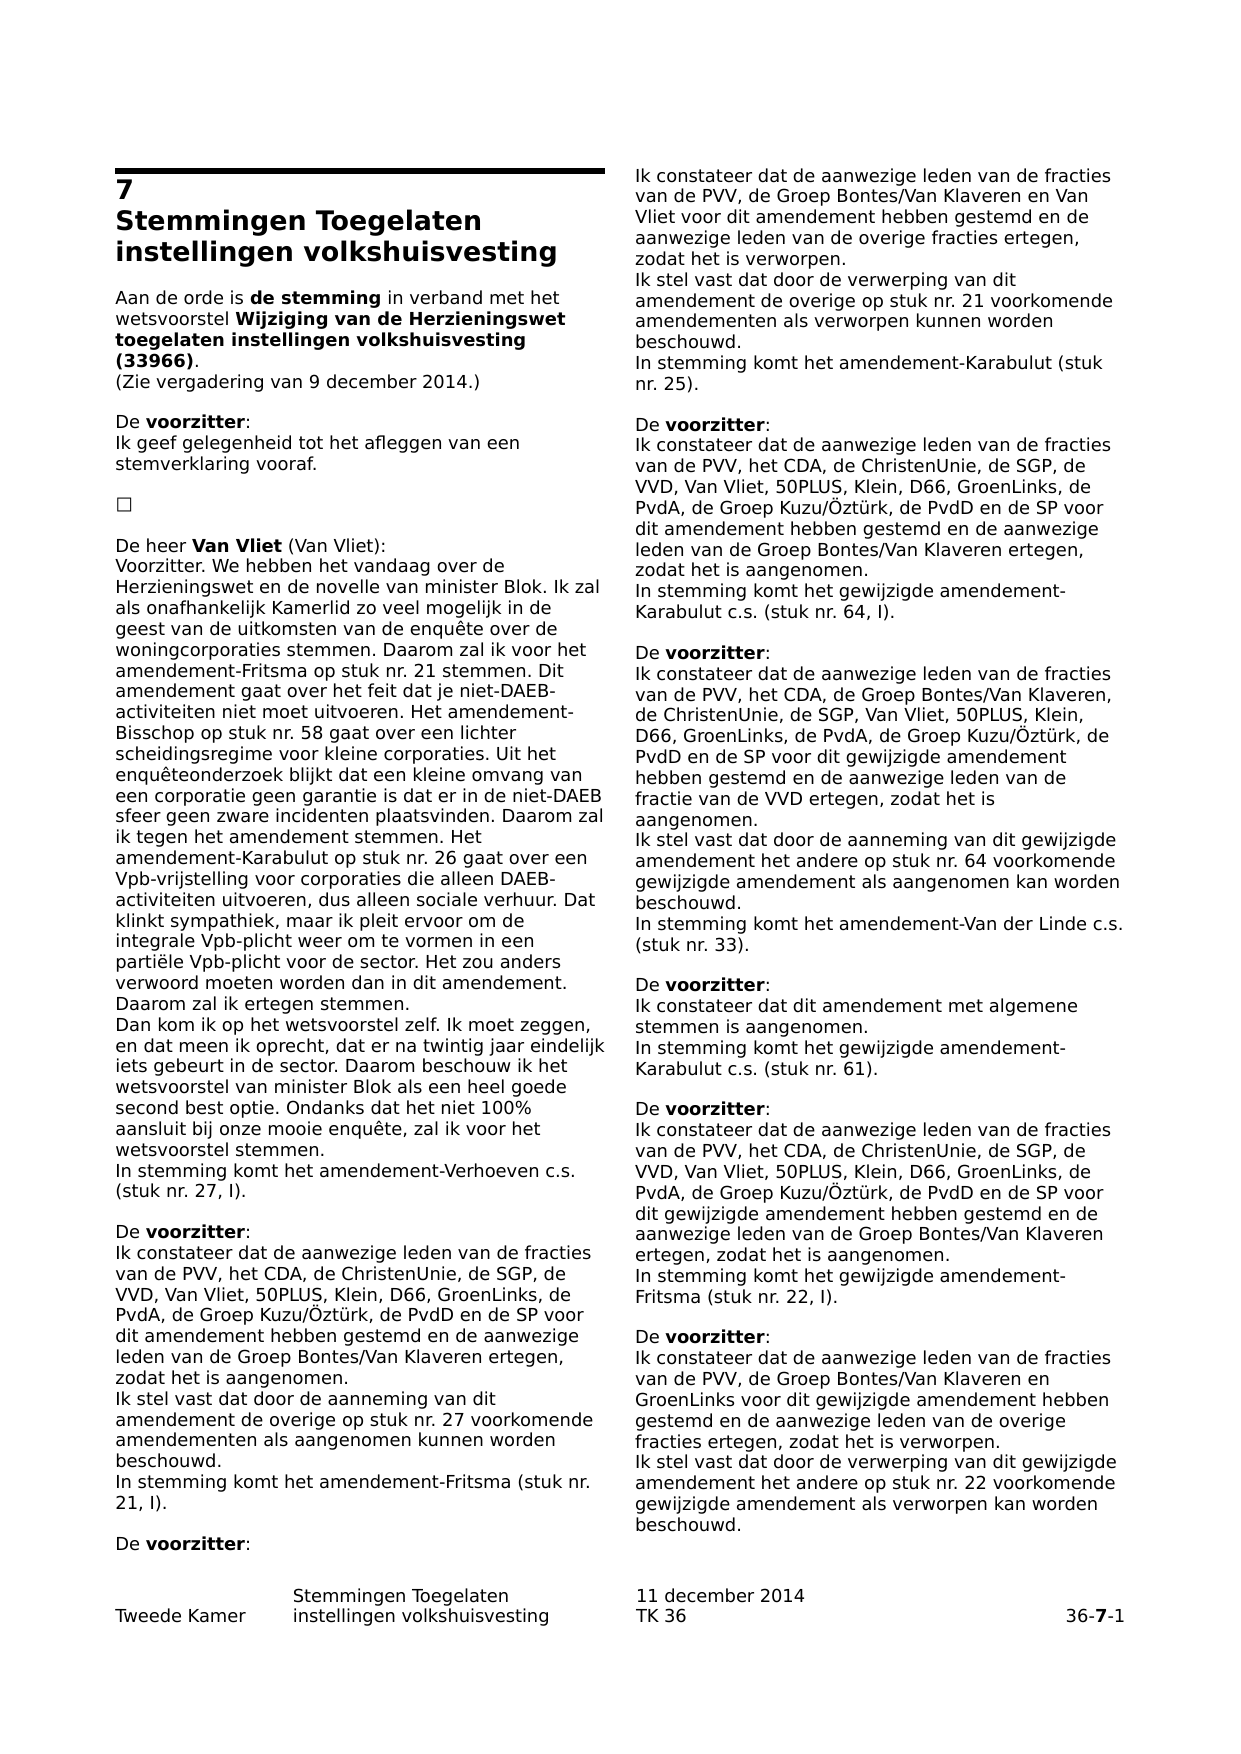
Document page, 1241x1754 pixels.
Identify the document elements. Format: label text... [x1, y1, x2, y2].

text Ik stel vast dat door de verwerping van dit gewijzigde amendement het andere op stuk nr. 22 voorkomende gewijzigde amendement als verworpen kan worden beschouwd. [635, 1452, 1125, 1536]
text In stemming komt het gewijzigde amendement-Karabulut c.s. (stuk nr. 64, I). [635, 581, 1125, 623]
text De voorzitter: [635, 414, 1125, 435]
text Ik constateer dat de aanwezige leden van de fracties van de PVV, de Groep Bontes/Van Klaveren en GroenLinks voor dit gewijzigde amendement hebben gestemd en de aanwezige leden van de overige fracties ertegen, zodat het is verworpen. [635, 1348, 1125, 1452]
text Ik constateer dat de aanwezige leden van de fracties van de PVV, het CDA, de ChristenUnie, de SGP, de VVD, Van Vliet, 50PLUS, Klein, D66, GroenLinks, de PvdA, de Groep Kuzu/Öztürk, de PvdD en de SP voor dit amendement hebben gestemd en de aanwezige leden van de Groep Bontes/Van Klaveren ertegen, zodat het is aangenomen. [115, 1243, 605, 1388]
text Ik geef gelegenheid tot het afleggen van een stemverklaring vooraf. [115, 433, 605, 475]
text ⬜ [115, 495, 605, 515]
text De voorzitter: [635, 1327, 1125, 1348]
text Ik constateer dat de aanwezige leden van de fracties van de PVV, de Groep Bontes/Van Klaveren en Van Vliet voor dit amendement hebben gestemd en de aanwezige leden van de overige fracties ertegen, zodat het is verworpen. [635, 165, 1125, 269]
text De voorzitter: [635, 975, 1125, 996]
text De voorzitter: [115, 1222, 605, 1243]
text Ik stel vast dat door de aanneming van dit gewijzigde amendement het andere op stuk nr. 64 voorkomende gewijzigde amendement als aangenomen kan worden beschouwd. [635, 830, 1125, 913]
text In stemming komt het amendement-Fritsma (stuk nr. 21, I). [115, 1472, 605, 1513]
text Ik stel vast dat door de verwerping van dit amendement de overige op stuk nr. 21 voorkomende amendementen als verworpen kunnen worden beschouwd. [635, 269, 1125, 353]
text Ik constateer dat dit amendement met algemene stemmen is aangenomen. [635, 996, 1125, 1037]
text Ik constateer dat de aanwezige leden van de fracties van de PVV, het CDA, de ChristenUnie, de SGP, de VVD, Van Vliet, 50PLUS, Klein, D66, GroenLinks, de PvdA, de Groep Kuzu/Öztürk, de PvdD en de SP voor dit gewijzigde amendement hebben gestemd en de aanwezige leden van de Groep Bontes/Van Klaveren ertegen, zodat het is aangenomen. [635, 1120, 1125, 1266]
text De heer Van Vliet (Van Vliet): [115, 535, 605, 556]
text In stemming komt het amendement-Verhoeven c.s. (stuk nr. 27, I). [115, 1160, 605, 1202]
text De voorzitter: [635, 1099, 1125, 1120]
text In stemming komt het amendement-Karabulut (stuk nr. 25). [635, 353, 1125, 394]
text Ik constateer dat de aanwezige leden van de fracties van de PVV, het CDA, de ChristenUnie, de SGP, de VVD, Van Vliet, 50PLUS, Klein, D66, GroenLinks, de PvdA, de Groep Kuzu/Öztürk, de PvdD en de SP voor dit amendement hebben gestemd en de aanwezige leden van de Groep Bontes/Van Klaveren ertegen, zodat het is aangenomen. [635, 435, 1125, 581]
title 7 Stemmingen Toegelaten instellingen volkshuisvesting [115, 174, 605, 268]
text Ik constateer dat de aanwezige leden van de fracties van de PVV, het CDA, de Groep Bontes/Van Klaveren, de ChristenUnie, de SGP, Van Vliet, 50PLUS, Klein, D66, GroenLinks, de PvdA, de Groep Kuzu/Öztürk, de PvdD en de SP voor dit gewijzigde amendement hebben gestemd en de aanwezige leden van de fractie van de VVD ertegen, zodat het is aangenomen. [635, 663, 1125, 830]
text De voorzitter: [115, 1533, 605, 1554]
text Aan de orde is de stemming in verband met het wetsvoorstel Wijziging van de Herzieningswet toegelaten instellingen volkshuisvesting (33966). [115, 288, 605, 371]
text In stemming komt het gewijzigde amendement-Fritsma (stuk nr. 22, I). [635, 1266, 1125, 1307]
text De voorzitter: [115, 412, 605, 433]
text Ik stel vast dat door de aanneming van dit amendement de overige op stuk nr. 27 voorkomende amendementen als aangenomen kunnen worden beschouwd. [115, 1388, 605, 1472]
text De voorzitter: [635, 643, 1125, 663]
text (Zie vergadering van 9 december 2014.) [115, 371, 605, 392]
text In stemming komt het amendement-Van der Linde c.s. (stuk nr. 33). [635, 913, 1125, 955]
text Voorzitter. We hebben het vandaag over de Herzieningswet en de novelle van minister Blok. Ik zal als onafhankelijk Kamerlid zo veel mogelijk in de geest van de uitkomsten van de enquête over de woningcorporaties stemmen. Daarom zal ik voor het amendement-Fritsma op stuk nr. 21 stemmen. Dit amendement gaat over het feit dat je niet-DAEB-activiteiten niet moet uitvoeren. Het amendement-Bisschop op stuk nr. 58 gaat over een lichter scheidingsregime voor kleine corporaties. Uit het enquêteonderzoek blijkt dat een kleine omvang van een corporatie geen garantie is dat er in de niet-DAEB sfeer geen zware incidenten plaatsvinden. Daarom zal ik tegen het amendement stemmen. Het amendement-Karabulut op stuk nr. 26 gaat over een Vpb-vrijstelling voor corporaties die alleen DAEB-activiteiten uitvoeren, dus alleen sociale verhuur. Dat klinkt sympathiek, maar ik pleit ervoor om de integrale Vpb-plicht weer om te vormen in een partiële Vpb-plicht voor de sector. Het zou anders verwoord moeten worden dan in dit amendement. Daarom zal ik ertegen stemmen. [115, 556, 605, 1014]
text Dan kom ik op het wetsvoorstel zelf. Ik moet zeggen, en dat meen ik oprecht, dat er na twintig jaar eindelijk iets gebeurt in de sector. Daarom beschouw ik het wetsvoorstel van minister Blok als een heel goede second best optie. Ondanks dat het niet 100% aansluit bij onze mooie enquête, zal ik voor het wetsvoorstel stemmen. [115, 1014, 605, 1160]
text In stemming komt het gewijzigde amendement-Karabulut c.s. (stuk nr. 61). [635, 1037, 1125, 1079]
